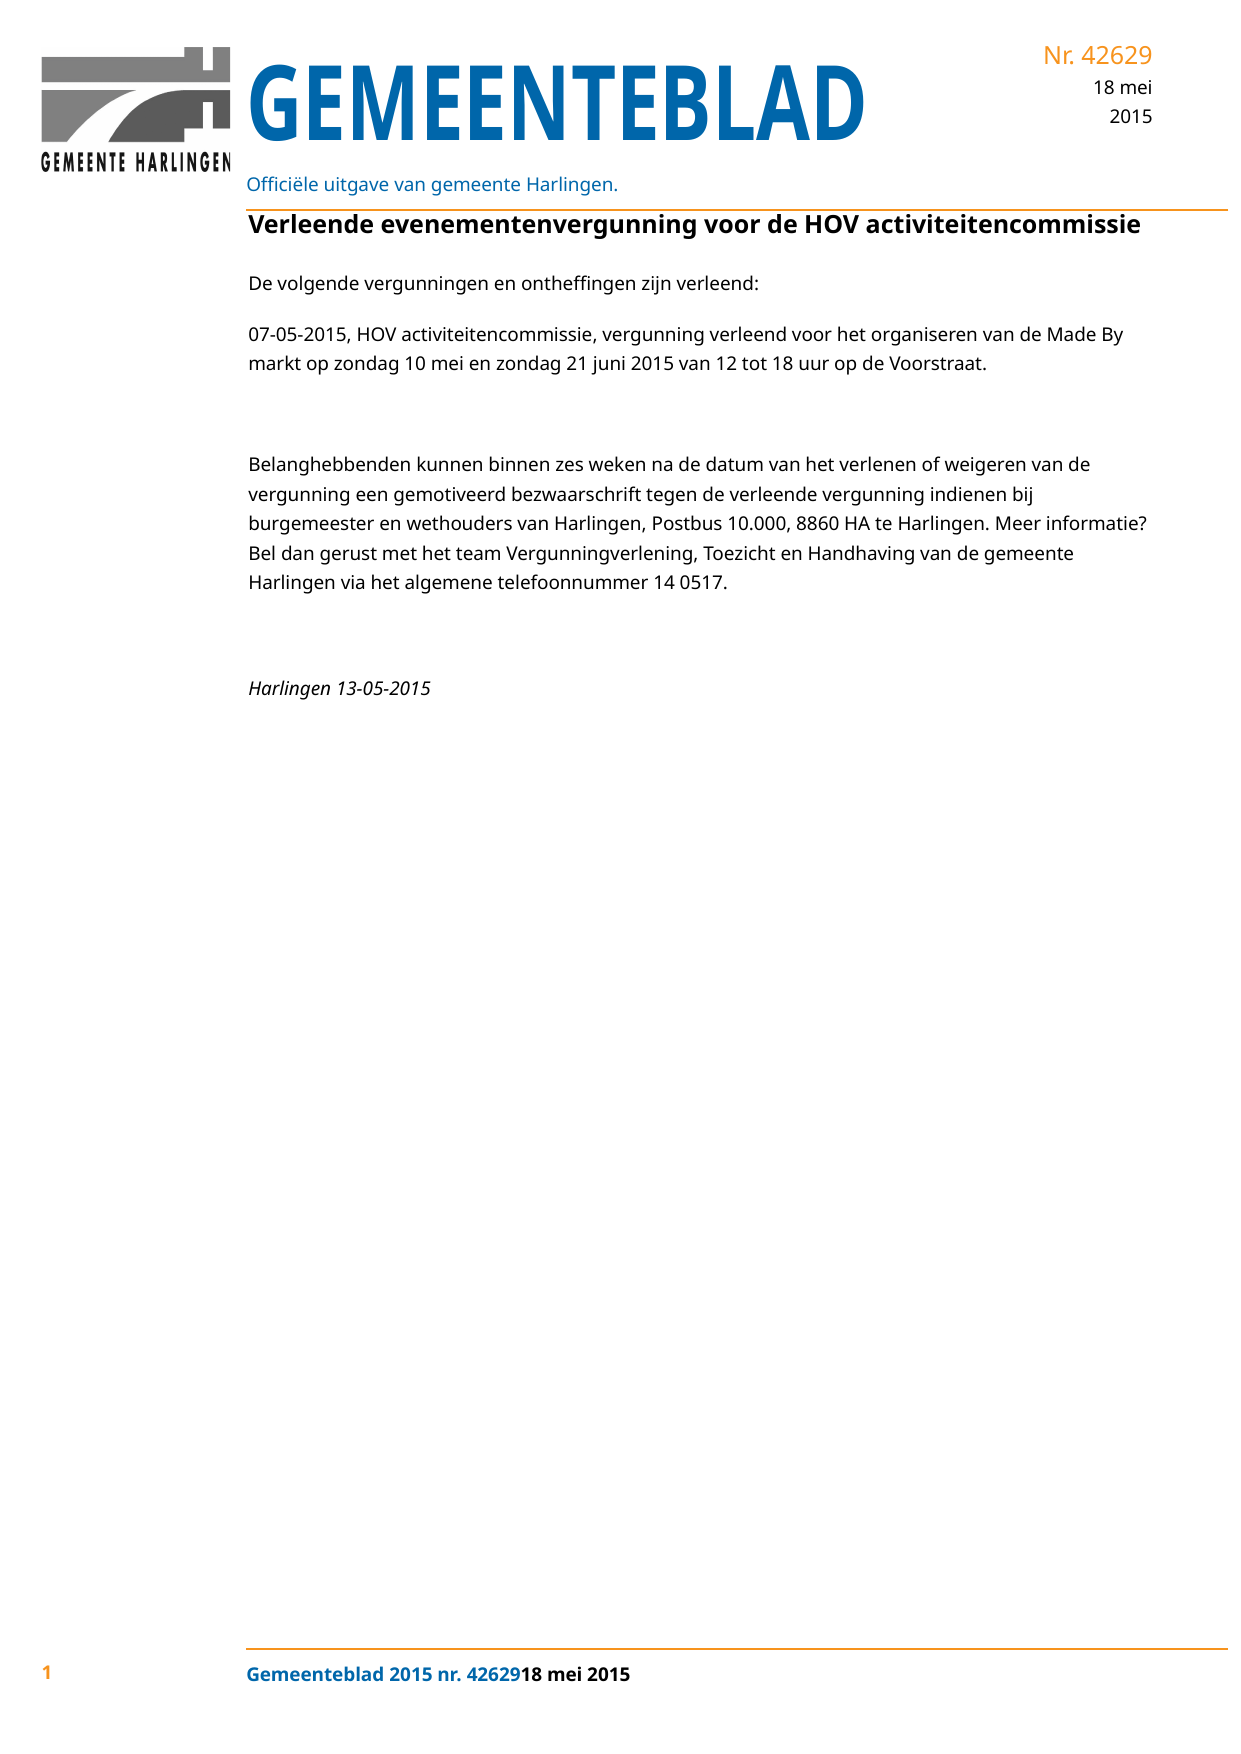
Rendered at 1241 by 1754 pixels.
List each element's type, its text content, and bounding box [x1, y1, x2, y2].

text Harlingen 13-05-2015 [248, 675, 1152, 701]
text Verleende evenementenvergunning voor de HOV activiteitencommissie [248, 211, 1152, 241]
text 07-05-2015, HOV activiteitencommissie, vergunning verleend voor het organiseren van de Made By markt op zondag 10 mei en zondag 21 juni 2015 van 12 tot 18 uur op de Voorstraat. [248, 321, 1152, 376]
text De volgende vergunningen en ontheffingen zijn verleend: [248, 270, 1152, 296]
picture [41, 47, 231, 172]
text Belanghebbenden kunnen binnen zes weken na de datum van het verlenen of weigeren van de vergunning een gemotiveerd bezwaarschrift tegen de verleende vergunning indienen bij burgemeester en wethouders van Harlingen, Postbus 10.000, 8860 HA te Harlingen. Meer informatie? Bel dan gerust met het team Vergunningverlening, Toezicht en Handhaving van de gemeente Harlingen via het algemene telefoonnummer 14 0517. [248, 451, 1152, 595]
